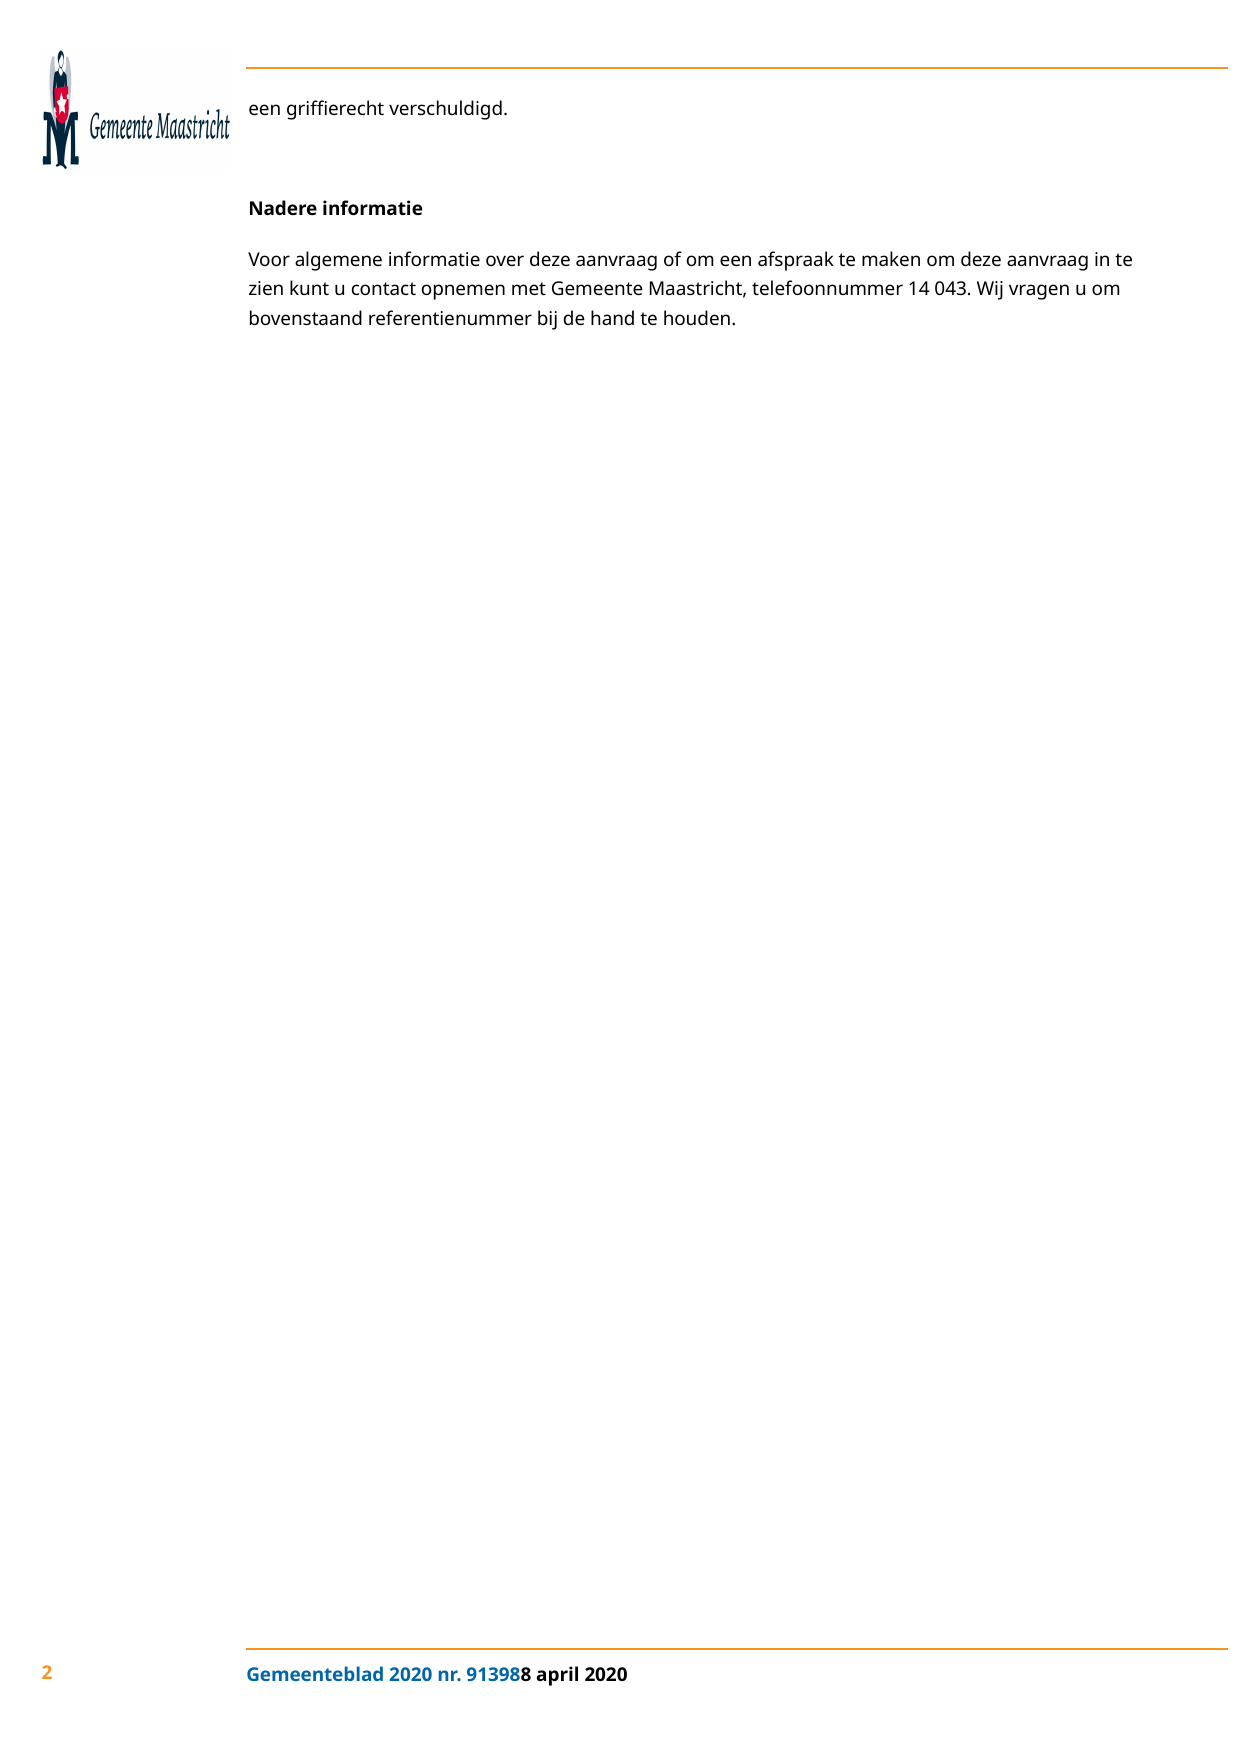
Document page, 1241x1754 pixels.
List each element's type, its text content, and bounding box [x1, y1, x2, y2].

text Nadere informatie [248, 196, 1152, 221]
text een griffierecht verschuldigd. [248, 95, 1152, 121]
picture [41, 47, 231, 172]
text Voor algemene informatie over deze aanvraag of om een afspraak te maken om deze aanvraag in te zien kunt u contact opnemen met Gemeente Maastricht, telefoonnummer 14 043. Wij vragen u om bovenstaand referentienummer bij de hand te houden. [248, 246, 1152, 331]
